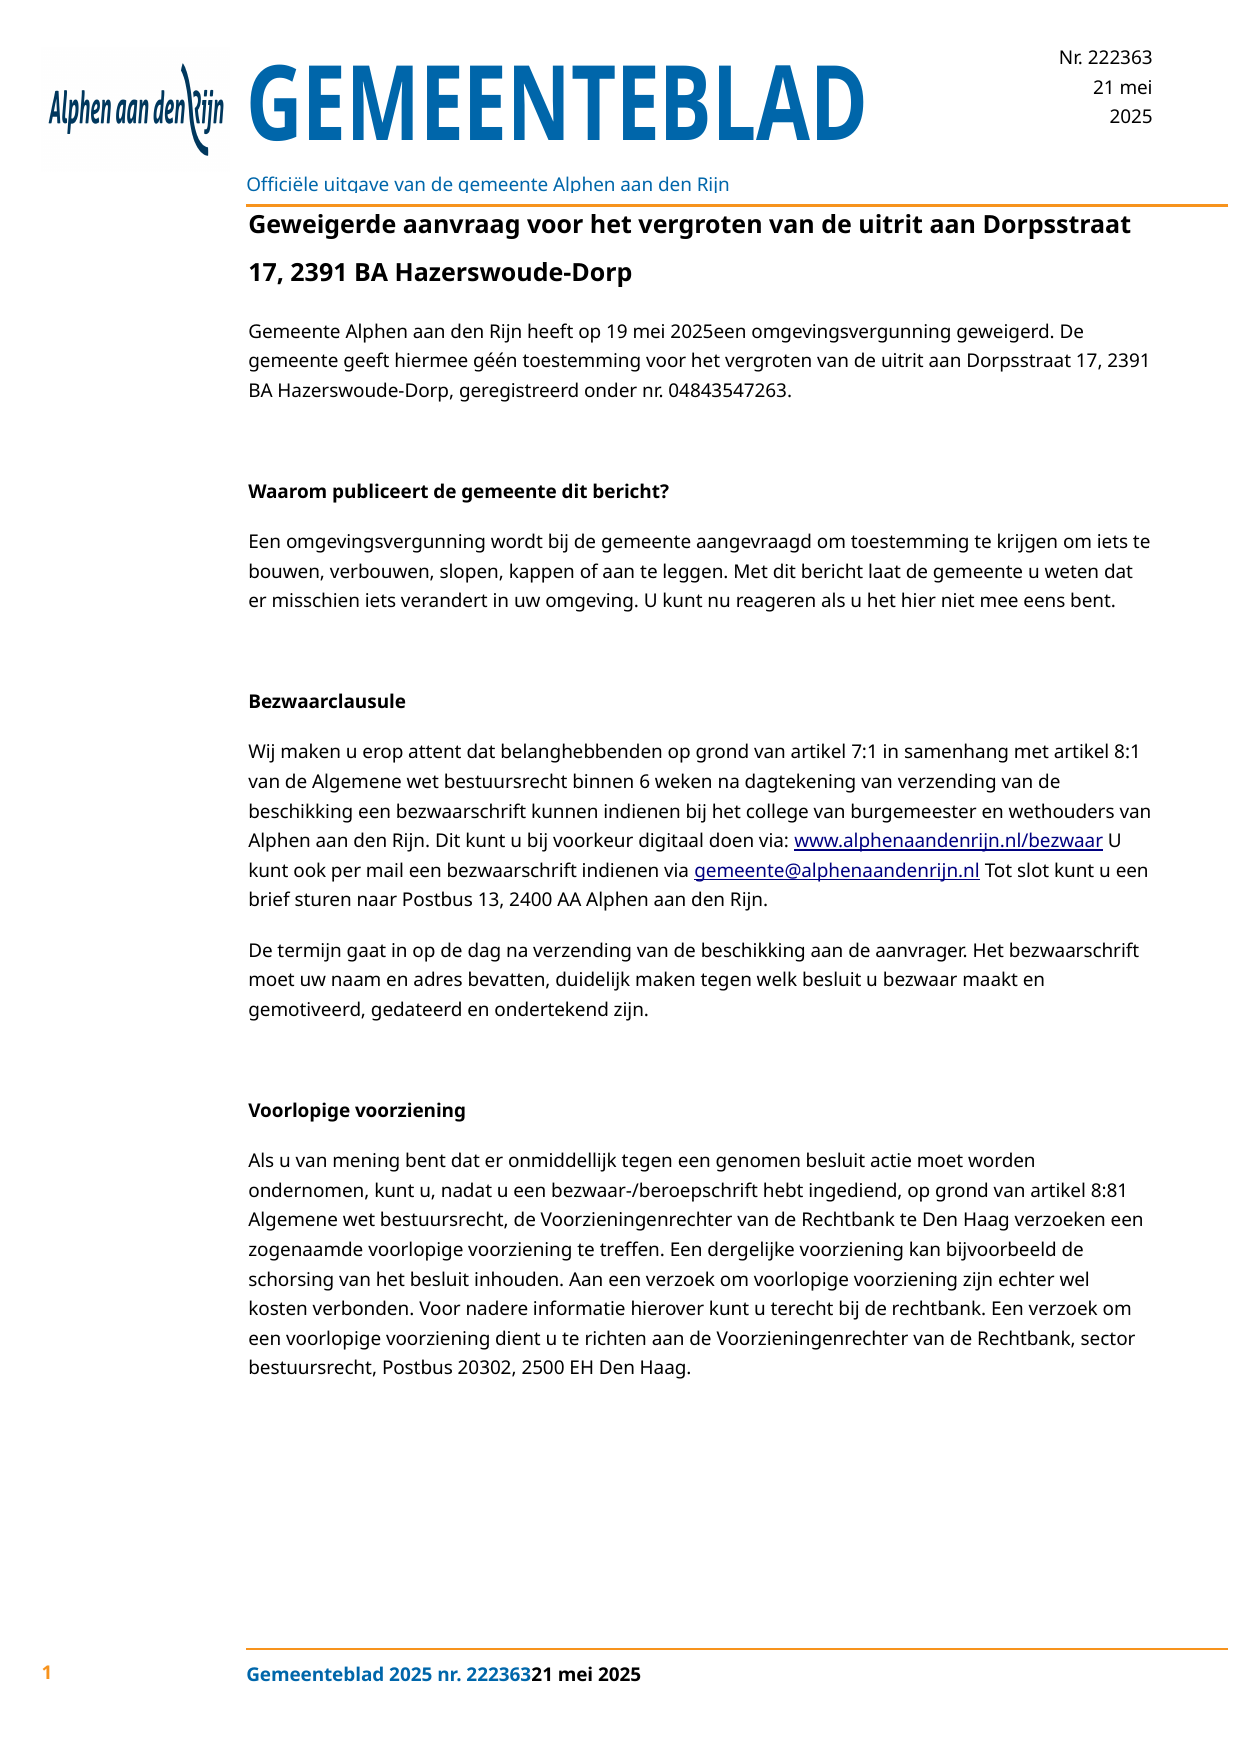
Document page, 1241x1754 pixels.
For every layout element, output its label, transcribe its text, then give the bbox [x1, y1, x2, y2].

text Waarom publiceert de gemeente dit bericht? [248, 478, 1152, 504]
text Wij maken u erop attent dat belanghebbenden op grond van artikel 7:1 in samenhang met artikel 8:1 van de Algemene wet bestuursrecht binnen 6 weken na dagtekening van verzending van de beschikking een bezwaarschrift kunnen indienen bij het college van burgemeester en wethouders van Alphen aan den Rijn. Dit kunt u bij voorkeur digitaal doen via: www.alphenaandenrijn.nl/bezwaar U kunt ook per mail een bezwaarschrift indienen via gemeente@alphenaandenrijn.nl Tot slot kunt u een brief sturen naar Postbus 13, 2400 AA Alphen aan den Rijn. [248, 739, 1152, 912]
text Voorlopige voorziening [248, 1097, 1152, 1123]
text Bezwaarclausule [248, 688, 1152, 714]
text Een omgevingsvergunning wordt bij de gemeente aangevraagd om toestemming te krijgen om iets te bouwen, verbouwen, slopen, kappen of aan te leggen. Met dit bericht laat de gemeente u weten dat er misschien iets verandert in uw omgeving. U kunt nu reageren als u het hier niet mee eens bent. [248, 528, 1152, 613]
text De termijn gaat in op de dag na verzending van de beschikking aan de aanvrager. Het bezwaarschrift moet uw naam en adres bevatten, duidelijk maken tegen welk besluit u bezwaar maakt en gemotiveerd, gedateerd en ondertekend zijn. [248, 937, 1152, 1022]
text Geweigerde aanvraag voor het vergroten van de uitrit aan Dorpsstraat 17, 2391 BA Hazerswoude-Dorp [248, 207, 1152, 288]
text Als u van mening bent dat er onmiddellijk tegen een genomen besluit actie moet worden ondernomen, kunt u, nadat u een bezwaar-/beroepschrift hebt ingediend, op grond van artikel 8:81 Algemene wet bestuursrecht, de Voorzieningenrechter van de Rechtbank te Den Haag verzoeken een zogenaamde voorlopige voorziening te treffen. Een dergelijke voorziening kan bijvoorbeeld de schorsing van het besluit inhouden. Aan een verzoek om voorlopige voorziening zijn echter wel kosten verbonden. Voor nadere informatie hierover kunt u terecht bij de rechtbank. Een verzoek om een voorlopige voorziening dient u te richten aan de Voorzieningenrechter van de Rechtbank, sector bestuursrecht, Postbus 20302, 2500 EH Den Haag. [248, 1147, 1152, 1380]
picture [41, 47, 231, 172]
text Gemeente Alphen aan den Rijn heeft op 19 mei 2025een omgevingsvergunning geweigerd. De gemeente geeft hiermee géén toestemming voor het vergroten van de uitrit aan Dorpsstraat 17, 2391 BA Hazerswoude-Dorp, geregistreerd onder nr. 04843547263. [248, 318, 1152, 403]
